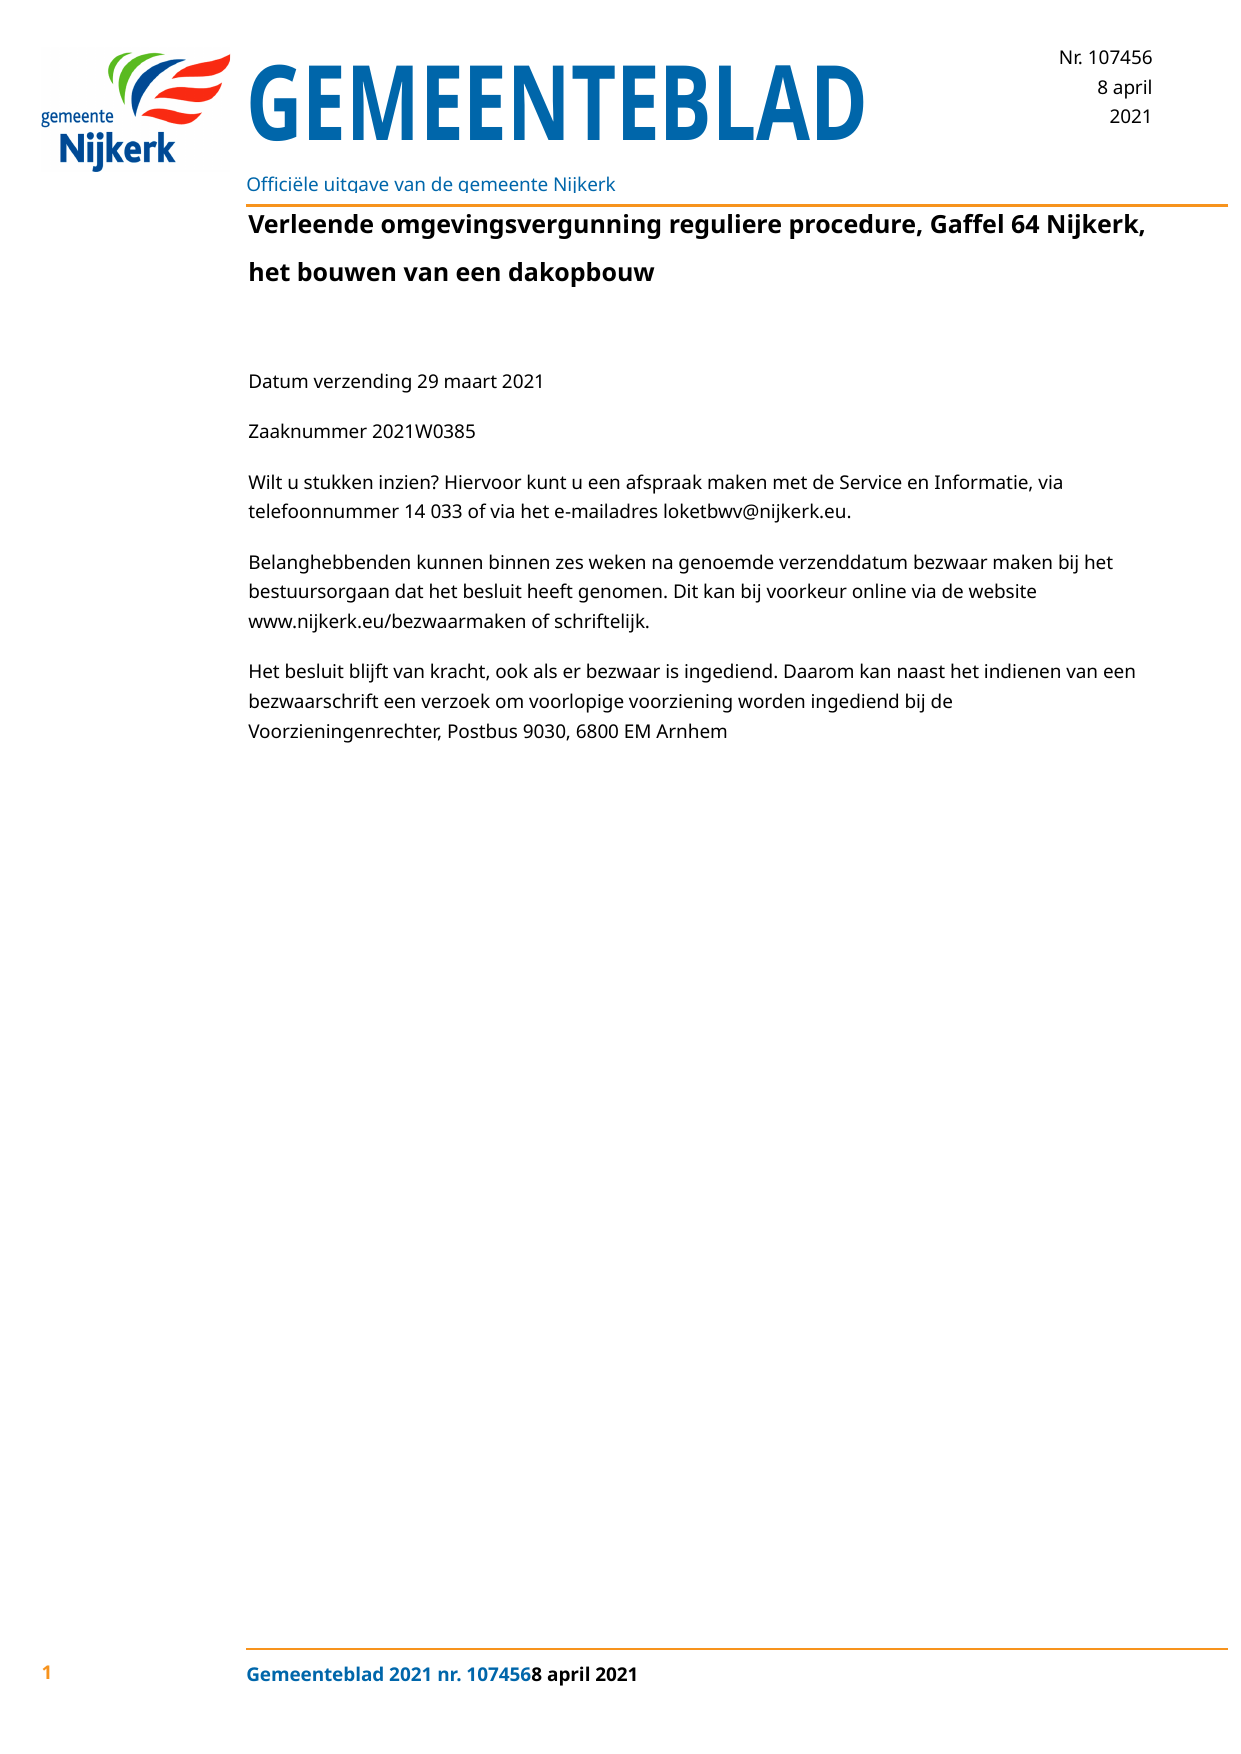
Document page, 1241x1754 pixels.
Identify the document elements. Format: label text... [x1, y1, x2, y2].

text Verleende omgevingsvergunning reguliere procedure, Gaffel 64 Nijkerk, het bouwen van een dakopbouw [248, 207, 1152, 288]
text Zaaknummer 2021W0385 [248, 419, 1152, 444]
text Wilt u stukken inzien? Hiervoor kunt u een afspraak maken met de Service en Informatie, via telefoonnummer 14 033 of via het e-mailadres loketbwv@nijkerk.eu. [248, 469, 1152, 524]
picture [41, 47, 231, 172]
text Belanghebbenden kunnen binnen zes weken na genoemde verzenddatum bezwaar maken bij het bestuursorgaan dat het besluit heeft genomen. Dit kan bij voorkeur online via de website www.nijkerk.eu/bezwaarmaken of schriftelijk. [248, 549, 1152, 634]
text Het besluit blijft van kracht, ook als er bezwaar is ingediend. Daarom kan naast het indienen van een bezwaarschrift een verzoek om voorlopige voorziening worden ingediend bij de Voorzieningenrechter, Postbus 9030, 6800 EM Arnhem [248, 659, 1152, 744]
text Datum verzending 29 maart 2021 [248, 368, 1152, 394]
